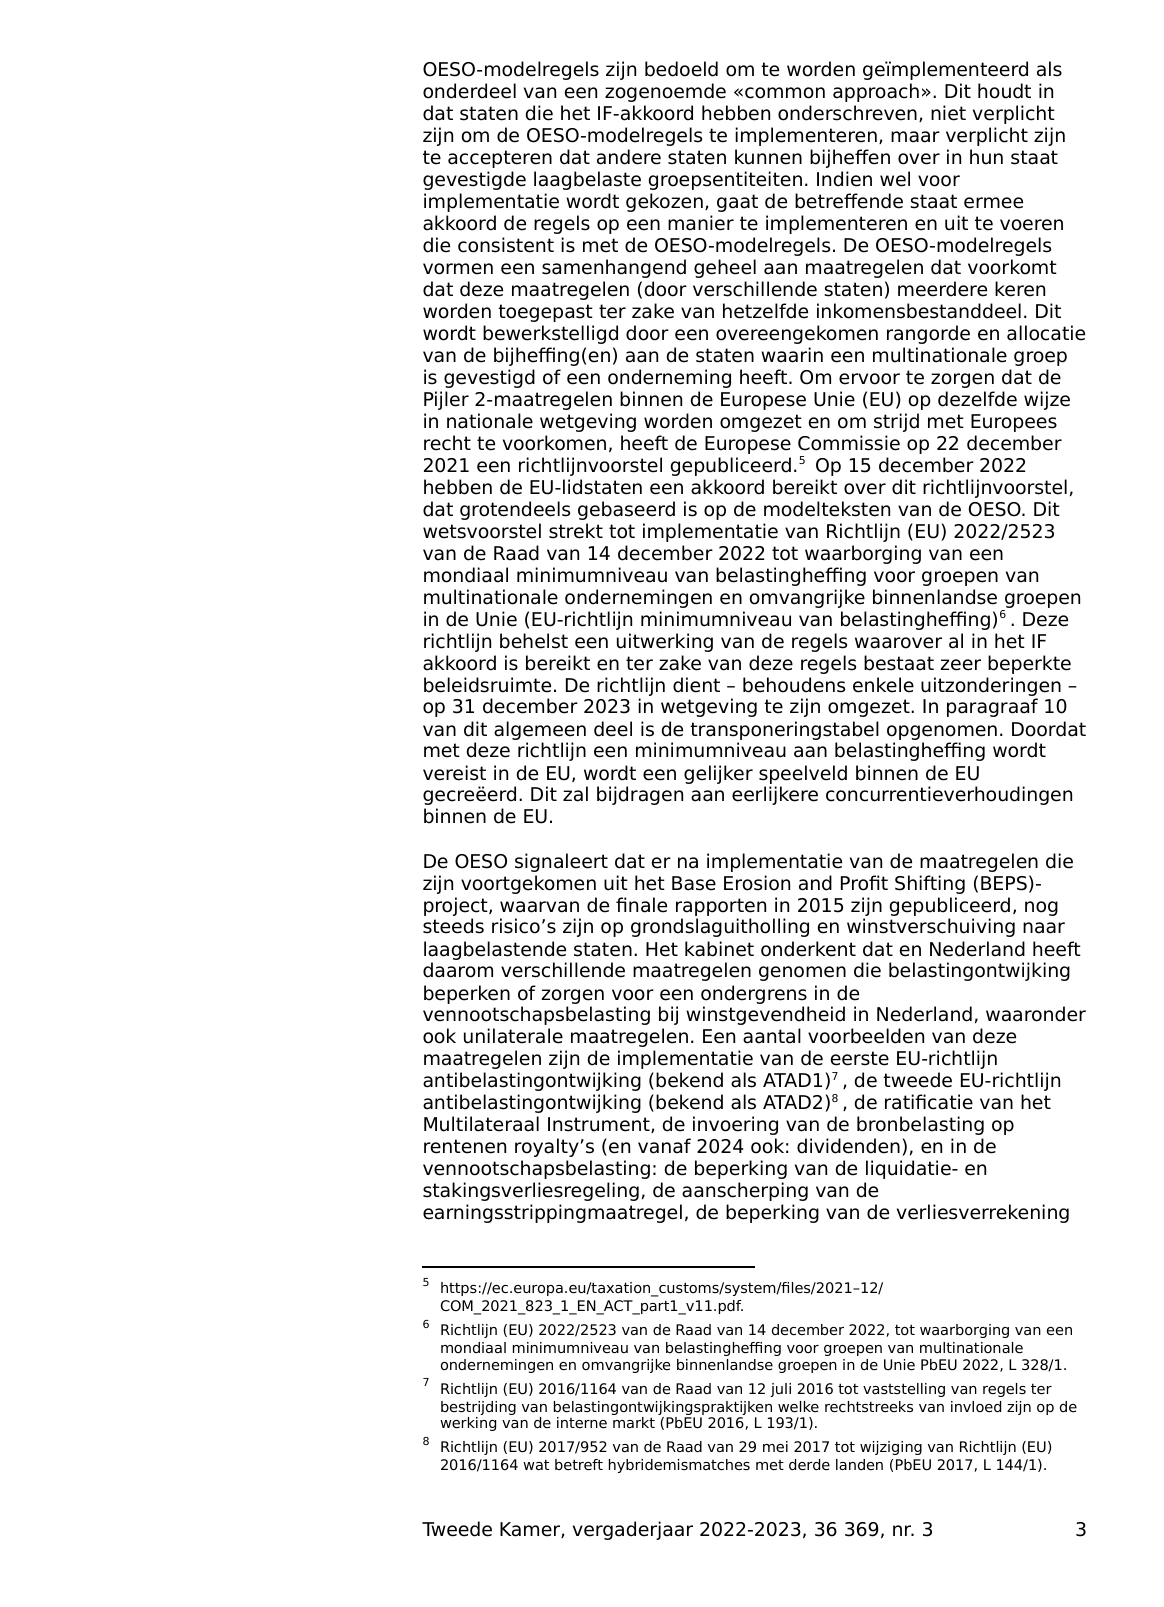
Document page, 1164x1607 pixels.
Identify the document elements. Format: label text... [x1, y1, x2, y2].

text Richtlijn (EU) 2022/2523 van de Raad van 14 december 2022, tot waarborging van een mondiaal minimumniveau van belastingheffing voor groepen van multinationale ondernemingen en omvangrijke binnenlandse groepen in de Unie PbEU 2022, L 328/1. [422, 1318, 1087, 1374]
text OESO-modelregels zijn bedoeld om te worden geïmplementeerd als onderdeel van een zogenoemde «common approach». Dit houdt in dat staten die het IF-akkoord hebben onderschreven, niet verplicht zijn om de OESO-modelregels te implementeren, maar verplicht zijn te accepteren dat andere staten kunnen bijheffen over in hun staat gevestigde laagbelaste groepsentiteiten. Indien wel voor implementatie wordt gekozen, gaat de betreffende staat ermee akkoord de regels op een manier te implementeren en uit te voeren die consistent is met de OESO-modelregels. De OESO-modelregels vormen een samenhangend geheel aan maatregelen dat voorkomt dat deze maatregelen (door verschillende staten) meerdere keren worden toegepast ter zake van hetzelfde inkomensbestanddeel. Dit wordt bewerkstelligd door een overeengekomen rangorde en allocatie van de bijheffing(en) aan de staten waarin een multinationale groep is gevestigd of een onderneming heeft. Om ervoor te zorgen dat de Pijler 2-maatregelen binnen de Europese Unie (EU) op dezelfde wijze in nationale wetgeving worden omgezet en om strijd met Europees recht te voorkomen, heeft de Europese Commissie op 22 december 2021 een richtlijnvoorstel gepubliceerd. Op 15 december 2022 hebben de EU-lidstaten een akkoord bereikt over dit richtlijnvoorstel, dat grotendeels gebaseerd is op de modelteksten van de OESO. Dit wetsvoorstel strekt tot implementatie van Richtlijn (EU) 2022/2523 van de Raad van 14 december 2022 tot waarborging van een mondiaal minimumniveau van belastingheffing voor groepen van multinationale ondernemingen en omvangrijke binnenlandse groepen in de Unie (EU-richtlijn minimumniveau van belastingheffing). Deze richtlijn behelst een uitwerking van de regels waarover al in het IF akkoord is bereikt en ter zake van deze regels bestaat zeer beperkte beleidsruimte. De richtlijn dient – behoudens enkele uitzonderingen – op 31 december 2023 in wetgeving te zijn omgezet. In paragraaf 10 van dit algemeen deel is de transponeringstabel opgenomen. Doordat met deze richtlijn een minimumniveau aan belastingheffing wordt vereist in de EU, wordt een gelijker speelveld binnen de EU gecreëerd. Dit zal bijdragen aan eerlijkere concurrentieverhoudingen binnen de EU. [422, 59, 1087, 828]
text https://ec.europa.eu/taxation_customs/system/files/2021–12/COM_2021_823_1_EN_ACT_part1_v11.pdf. [422, 1276, 1087, 1315]
text Richtlijn (EU) 2017/952 van de Raad van 29 mei 2017 tot wijziging van Richtlijn (EU) 2016/1164 wat betreft hybridemismatches met derde landen (PbEU 2017, L 144/1). [422, 1435, 1087, 1474]
text De OESO signaleert dat er na implementatie van de maatregelen die zijn voortgekomen uit het Base Erosion and Profit Shifting (BEPS)-project, waarvan de finale rapporten in 2015 zijn gepubliceerd, nog steeds risico’s zijn op grondslaguitholling en winstverschuiving naar laagbelastende staten. Het kabinet onderkent dat en Nederland heeft daarom verschillende maatregelen genomen die belastingontwijking beperken of zorgen voor een ondergrens in de vennootschapsbelasting bij winstgevendheid in Nederland, waaronder ook unilaterale maatregelen. Een aantal voorbeelden van deze maatregelen zijn de implementatie van de eerste EU-richtlijn antibelastingontwijking (bekend als ATAD1), de tweede EU-richtlijn antibelastingontwijking (bekend als ATAD2), de ratificatie van het Multilateraal Instrument, de invoering van de bronbelasting op rentenen royalty’s (en vanaf 2024 ook: dividenden), en in de vennootschapsbelasting: de beperking van de liquidatie- en stakingsverliesregeling, de aanscherping van de earningsstrippingmaatregel, de beperking van de verliesverrekening [422, 851, 1087, 1224]
text Richtlijn (EU) 2016/1164 van de Raad van 12 juli 2016 tot vaststelling van regels ter bestrijding van belastingontwijkingspraktijken welke rechtstreeks van invloed zijn op de werking van de interne markt (PbEU 2016, L 193/1). [422, 1377, 1087, 1432]
